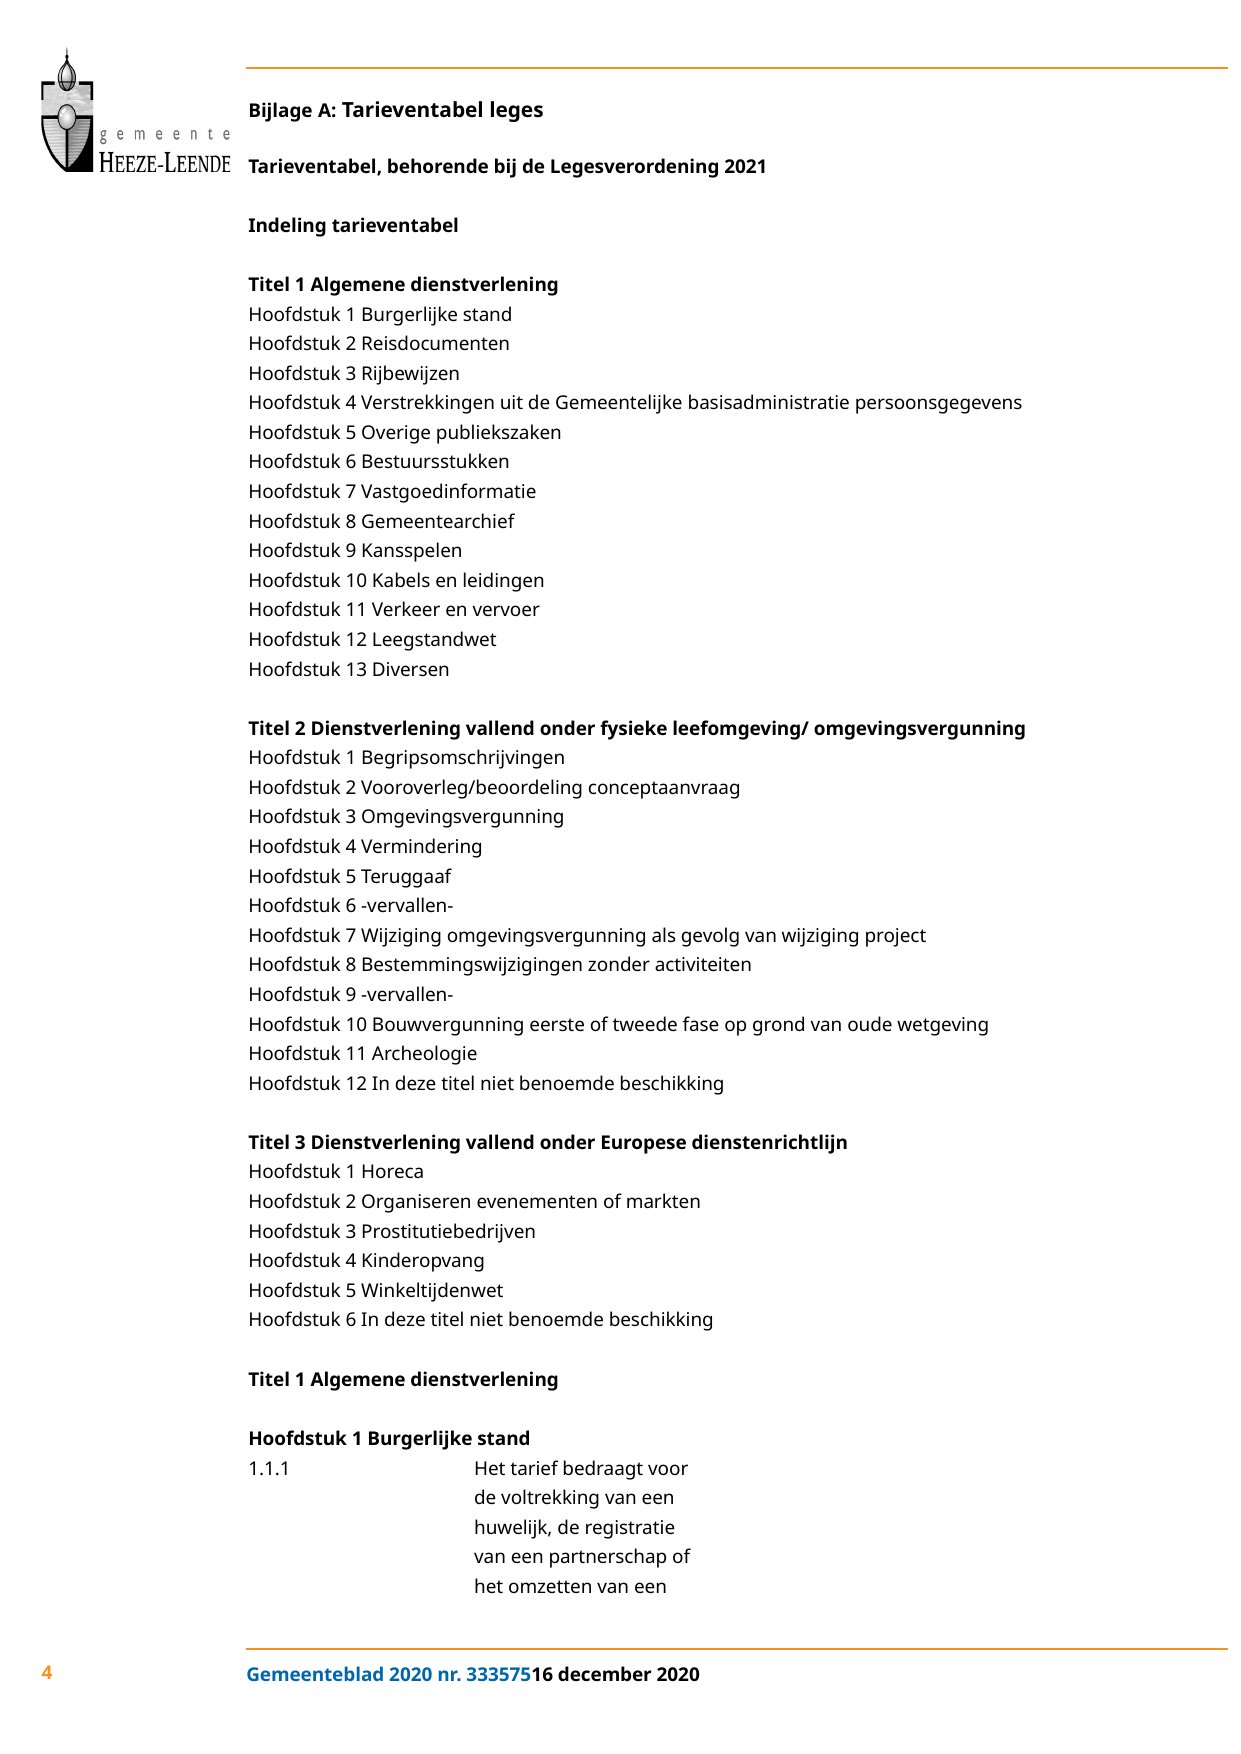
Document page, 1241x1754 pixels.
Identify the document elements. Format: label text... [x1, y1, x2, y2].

text Hoofdstuk 3 Rijbewijzen [248, 360, 1152, 386]
text Titel 2 Dienstverlening vallend onder fysieke leefomgeving/ omgevingsvergunning [248, 715, 1152, 741]
text Hoofdstuk 1 Begripsomschrijvingen [248, 744, 1152, 770]
text Hoofdstuk 4 Verstrekkingen uit de Gemeentelijke basisadministratie persoonsgegevens [248, 389, 1152, 415]
text Hoofdstuk 3 Omgevingsvergunning [248, 804, 1152, 829]
text Hoofdstuk 7 Wijziging omgevingsvergunning als gevolg van wijziging project [248, 922, 1152, 948]
text Hoofdstuk 12 In deze titel niet benoemde beschikking [248, 1070, 1152, 1096]
table_header [700, 1455, 926, 1599]
text Hoofdstuk 5 Overige publiekszaken [248, 419, 1152, 445]
text Hoofdstuk 8 Gemeentearchief [248, 508, 1152, 534]
table_header [926, 1455, 1152, 1599]
picture [41, 47, 231, 172]
text Hoofdstuk 1 Horeca [248, 1159, 1152, 1184]
text Hoofdstuk 13 Diversen [248, 656, 1152, 682]
text Hoofdstuk 10 Bouwvergunning eerste of tweede fase op grond van oude wetgeving [248, 1011, 1152, 1037]
text Tarieventabel, behorende bij de Legesverordening 2021 [248, 153, 1152, 179]
text Titel 1 Algemene dienstverlening [248, 1366, 1152, 1392]
text Hoofdstuk 11 Archeologie [248, 1040, 1152, 1066]
table_header 1.1.1 [248, 1455, 474, 1599]
text Hoofdstuk 4 Kinderopvang [248, 1247, 1152, 1273]
text Hoofdstuk 7 Vastgoedinformatie [248, 478, 1152, 504]
text Titel 1 Algemene dienstverlening [248, 271, 1152, 297]
text Titel 3 Dienstverlening vallend onder Europese dienstenrichtlijn [248, 1129, 1152, 1155]
table_header Het tarief bedraagt voor de voltrekking van een huwelijk, de registratie van een partnerschap of het omzetten van een [474, 1455, 700, 1599]
text Hoofdstuk 6 In deze titel niet benoemde beschikking [248, 1307, 1152, 1332]
text Hoofdstuk 9 -vervallen- [248, 981, 1152, 1007]
text Hoofdstuk 1 Burgerlijke stand [248, 1425, 1152, 1451]
text Hoofdstuk 6 -vervallen- [248, 892, 1152, 918]
text Hoofdstuk 4 Vermindering [248, 833, 1152, 859]
text Hoofdstuk 6 Bestuursstukken [248, 449, 1152, 474]
text Hoofdstuk 2 Vooroverleg/beoordeling conceptaanvraag [248, 774, 1152, 800]
text Hoofdstuk 5 Winkeltijdenwet [248, 1277, 1152, 1303]
text Hoofdstuk 8 Bestemmingswijzigingen zonder activiteiten [248, 952, 1152, 977]
text Hoofdstuk 9 Kansspelen [248, 537, 1152, 563]
text Hoofdstuk 2 Organiseren evenementen of markten [248, 1188, 1152, 1214]
text Hoofdstuk 10 Kabels en leidingen [248, 567, 1152, 593]
text Hoofdstuk 5 Teruggaaf [248, 863, 1152, 889]
text Bijlage A: Tarieventabel leges [248, 95, 1152, 123]
text Hoofdstuk 3 Prostitutiebedrijven [248, 1218, 1152, 1244]
text Hoofdstuk 11 Verkeer en vervoer [248, 597, 1152, 622]
text Indeling tarieventabel [248, 212, 1152, 238]
text Hoofdstuk 12 Leegstandwet [248, 626, 1152, 652]
text Hoofdstuk 1 Burgerlijke stand [248, 301, 1152, 327]
text Hoofdstuk 2 Reisdocumenten [248, 330, 1152, 356]
